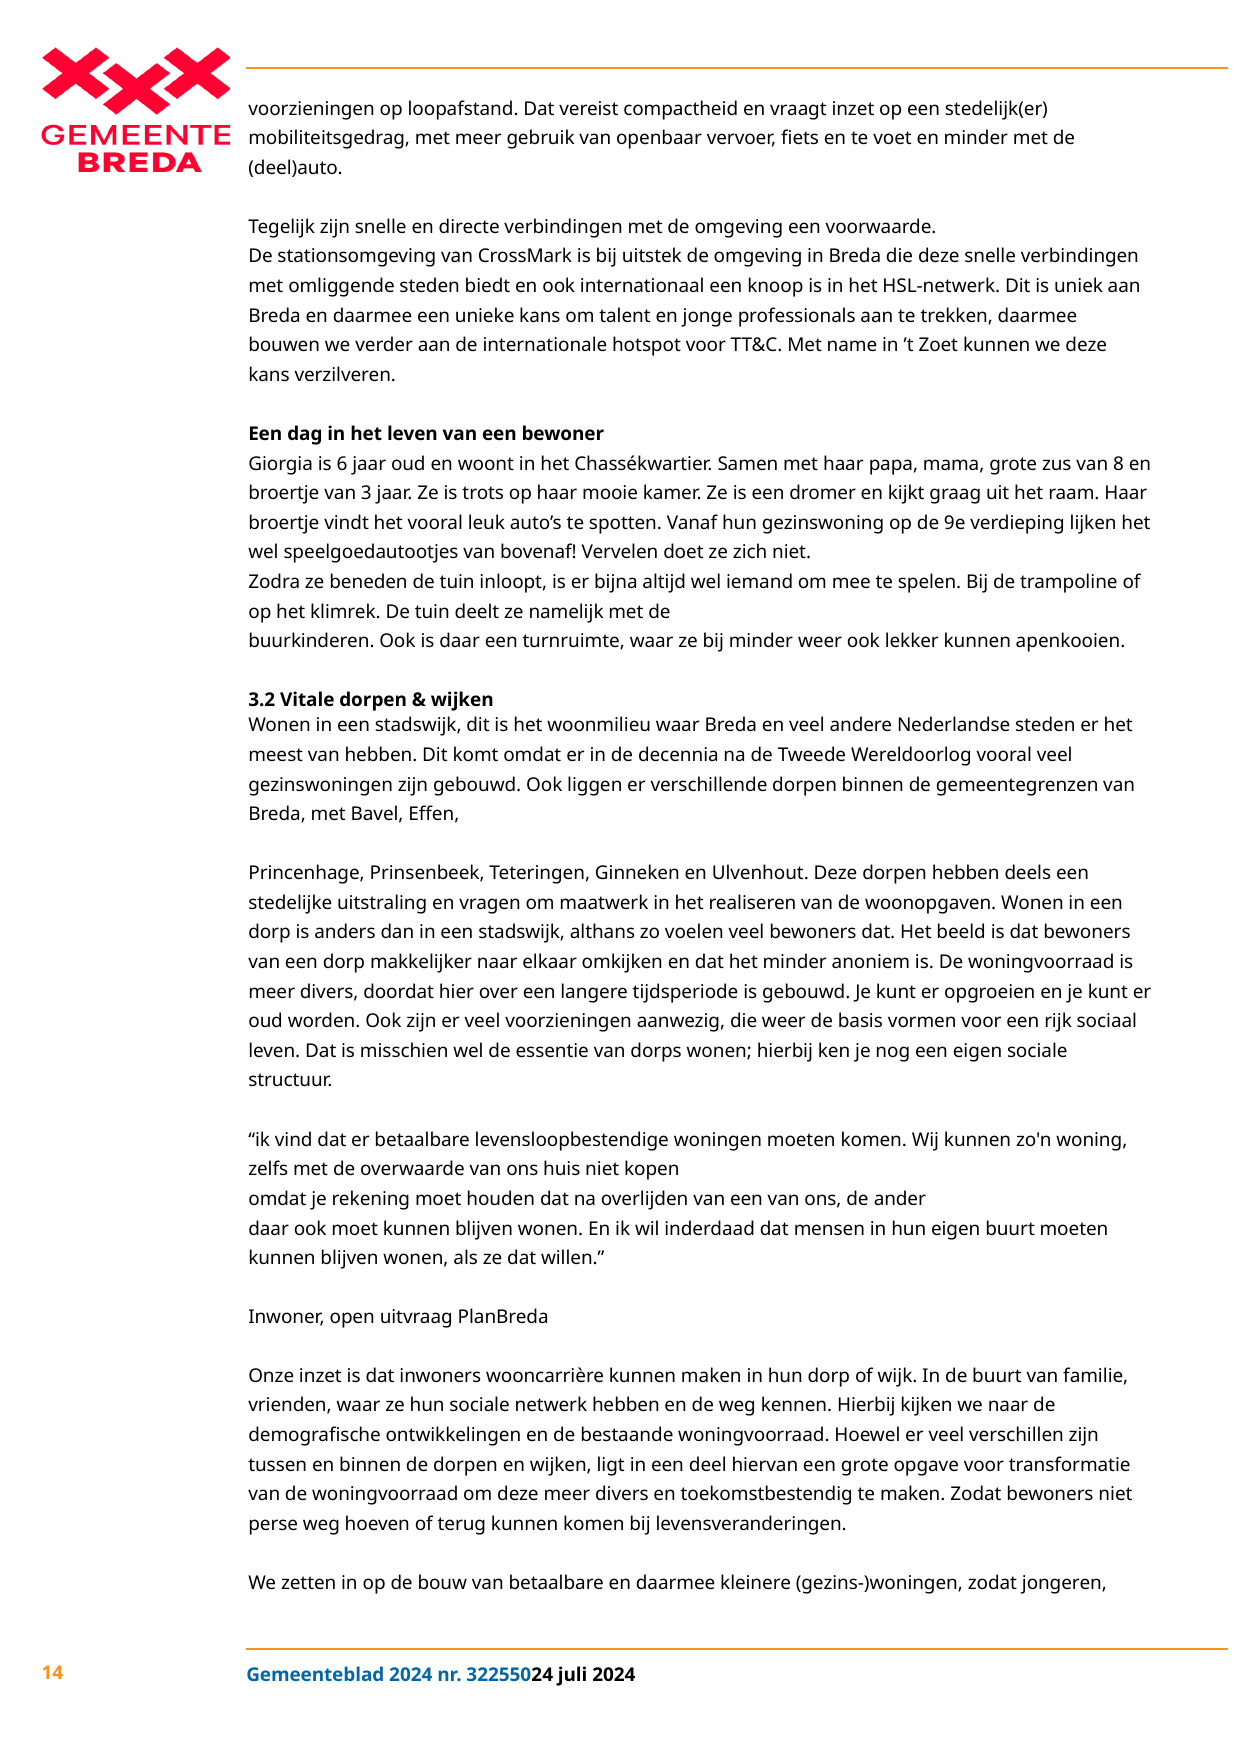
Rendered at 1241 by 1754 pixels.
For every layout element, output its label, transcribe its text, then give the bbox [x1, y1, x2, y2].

text Wonen in een stadswijk, dit is het woonmilieu waar Breda en veel andere Nederlandse steden er het meest van hebben. Dit komt omdat er in de decennia na de Tweede Wereldoorlog vooral veel gezinswoningen zijn gebouwd. Ook liggen er verschillende dorpen binnen de gemeentegrenzen van Breda, met Bavel, Effen, [248, 712, 1152, 826]
text De stationsomgeving van CrossMark is bij uitstek de omgeving in Breda die deze snelle verbindingen met omliggende steden biedt en ook internationaal een knoop is in het HSL-netwerk. Dit is uniek aan Breda en daarmee een unieke kans om talent en jonge professionals aan te trekken, daarmee bouwen we verder aan de internationale hotspot voor TT&C. Met name in ’t Zoet kunnen we deze kans verzilveren. [248, 243, 1152, 387]
text voorzieningen op loopafstand. Dat vereist compactheid en vraagt inzet op een stedelijk(er) mobiliteitsgedrag, met meer gebruik van openbaar vervoer, fiets en te voet en minder met de (deel)auto. [248, 95, 1152, 180]
text Princenhage, Prinsenbeek, Teteringen, Ginneken en Ulvenhout. Deze dorpen hebben deels een stedelijke uitstraling en vragen om maatwerk in het realiseren van de woonopgaven. Wonen in een dorp is anders dan in een stadswijk, althans zo voelen veel bewoners dat. Het beeld is dat bewoners van een dorp makkelijker naar elkaar omkijken en dat het minder anoniem is. De woningvoorraad is meer divers, doordat hier over een langere tijdsperiode is gebouwd. Je kunt er opgroeien en je kunt er oud worden. Ook zijn er veel voorzieningen aanwezig, die weer de basis vormen voor een rijk sociaal leven. Dat is misschien wel de essentie van dorps wonen; hierbij ken je nog een eigen sociale structuur. [248, 859, 1152, 1092]
table_header “ik vind dat er betaalbare levensloopbestendige woningen moeten komen. Wij kunnen zo'n woning, zelfs met de overwaarde van ons huis niet kopen omdat je rekening moet houden dat na overlijden van een van ons, de ander daar ook moet kunnen blijven wonen. En ik wil inderdaad dat mensen in hun eigen buurt moeten kunnen blijven wonen, als ze dat willen.” Inwoner, open uitvraag PlanBreda [248, 1126, 1152, 1329]
table_header Een dag in het leven van een bewoner Giorgia is 6 jaar oud en woont in het Chassékwartier. Samen met haar papa, mama, grote zus van 8 en broertje van 3 jaar. Ze is trots op haar mooie kamer. Ze is een dromer en kijkt graag uit het raam. Haar broertje vindt het vooral leuk auto’s te spotten. Vanaf hun gezinswoning op de 9e verdieping lijken het wel speelgoedautootjes van bovenaf! Vervelen doet ze zich niet. Zodra ze beneden de tuin inloopt, is er bijna altijd wel iemand om mee te spelen. Bij de trampoline of op het klimrek. De tuin deelt ze namelijk met de buurkinderen. Ook is daar een turnruimte, waar ze bij minder weer ook lekker kunnen apenkooien. [248, 420, 1152, 653]
text Onze inzet is dat inwoners wooncarrière kunnen maken in hun dorp of wijk. In de buurt van familie, vrienden, waar ze hun sociale netwerk hebben en de weg kennen. Hierbij kijken we naar de demografische ontwikkelingen en de bestaande woningvoorraad. Hoewel er veel verschillen zijn tussen en binnen de dorpen en wijken, ligt in een deel hiervan een grote opgave voor transformatie van de woningvoorraad om deze meer divers en toekomstbestendig te maken. Zodat bewoners niet perse weg hoeven of terug kunnen komen bij levensveranderingen. [248, 1362, 1152, 1536]
text We zetten in op de bouw van betaalbare en daarmee kleinere (gezins-)woningen, zodat jongeren, [248, 1569, 1152, 1595]
picture [41, 47, 231, 172]
text Tegelijk zijn snelle en directe verbindingen met de omgeving een voorwaarde. [248, 213, 1152, 239]
text 3.2 Vitale dorpen & wijken [248, 686, 1152, 712]
